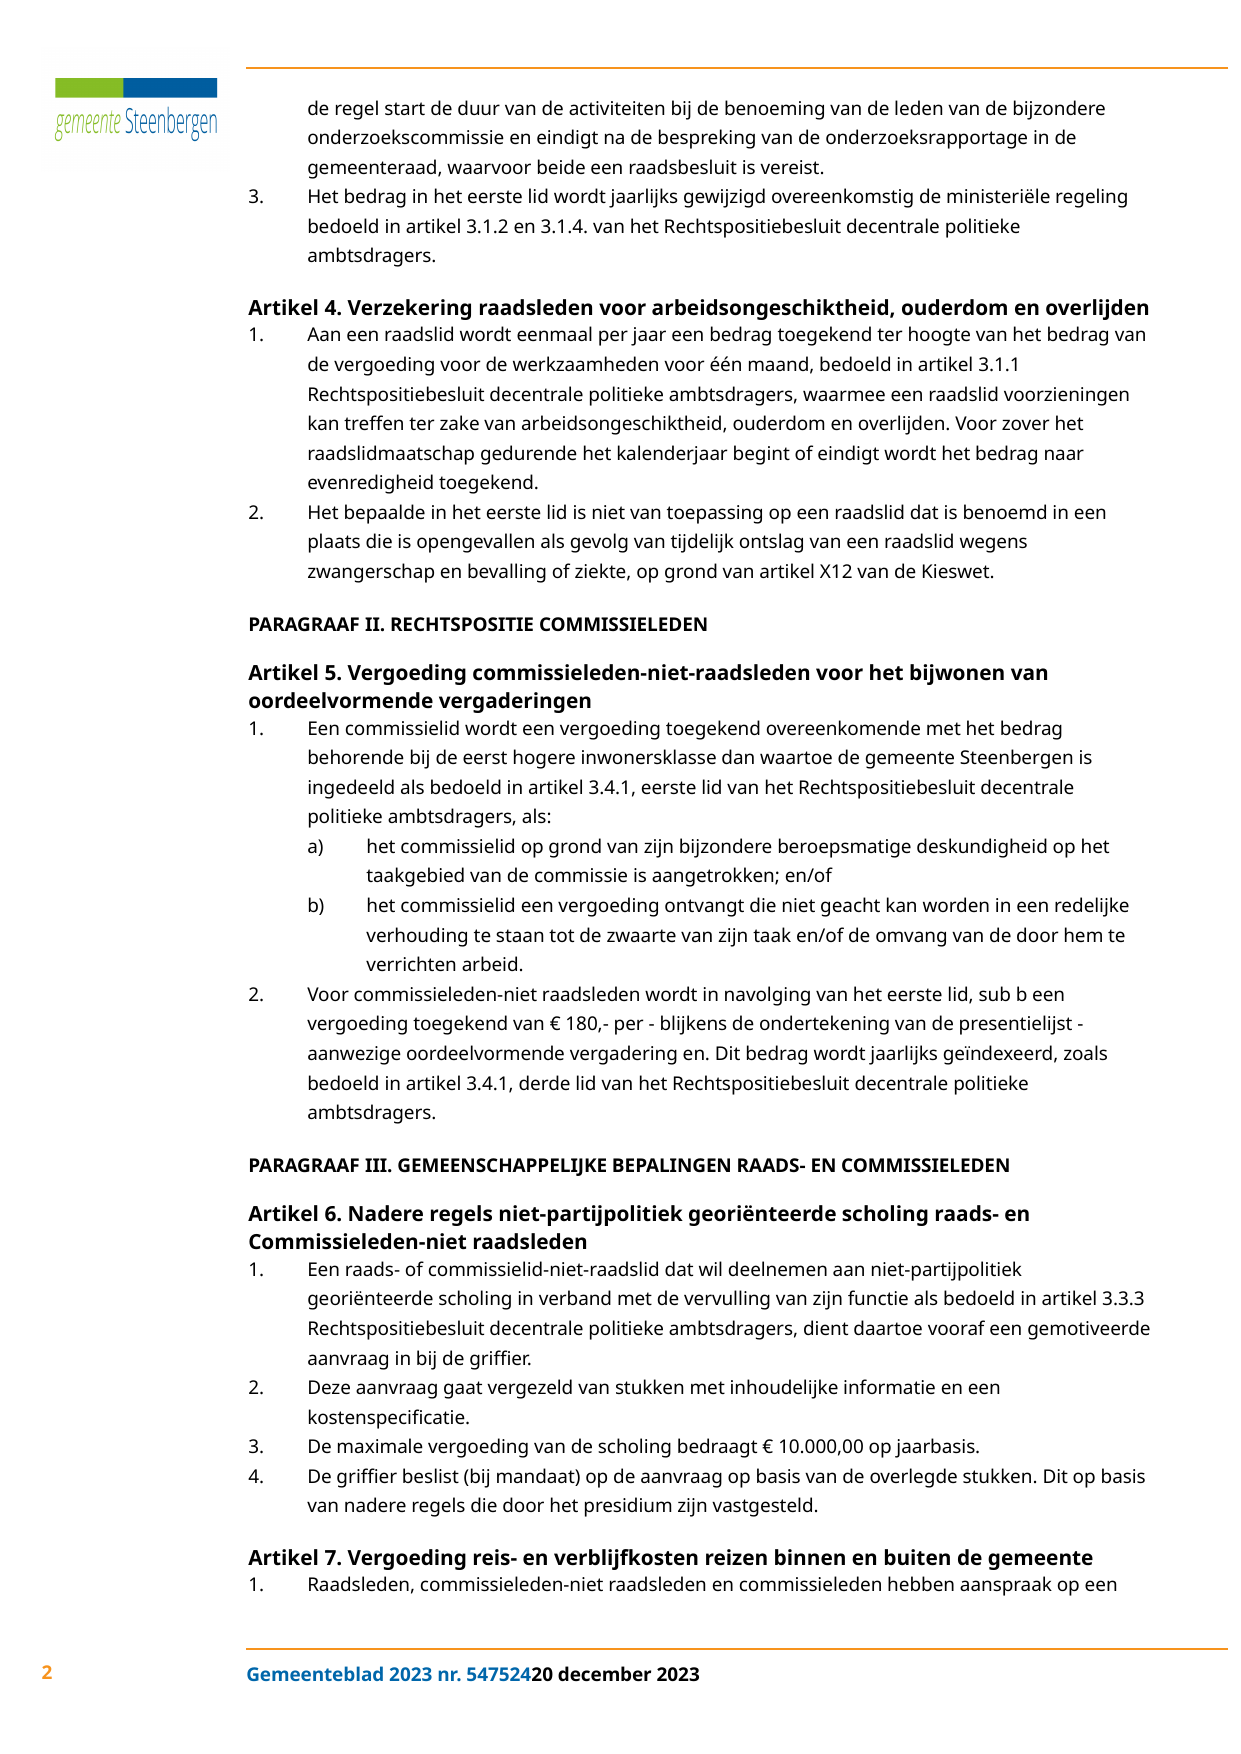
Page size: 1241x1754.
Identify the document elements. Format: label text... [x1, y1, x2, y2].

list het commissielid op grond van zijn bijzondere beroepsmatige deskundigheid op het taakgebied van de commissie is aangetrokken; en/of [307, 833, 1152, 888]
text PARAGRAAF III. GEMEENSCHAPPELIJKE BEPALINGEN RAADS- EN COMMISSIELEDEN [248, 1150, 1152, 1178]
list Het bedrag in het eerste lid wordt jaarlijks gewijzigd overeenkomstig de ministeriële regeling bedoeld in artikel 3.1.2 en 3.1.4. van het Rechtspositiebesluit decentrale politieke ambtsdragers. [248, 183, 1152, 268]
list Voor commissieleden-niet raadsleden wordt in navolging van het eerste lid, sub b een vergoeding toegekend van € 180,- per - blijkens de ondertekening van de presentielijst - aanwezige oordeelvormende vergadering en. Dit bedrag wordt jaarlijks geïndexeerd, zoals bedoeld in artikel 3.4.1, derde lid van het Rechtspositiebesluit decentrale politieke ambtsdragers. [248, 981, 1152, 1125]
text PARAGRAAF II. RECHTSPOSITIE COMMISSIELEDEN [248, 609, 1152, 637]
list Een commissielid wordt een vergoeding toegekend overeenkomende met het bedrag behorende bij de eerst hogere inwonersklasse dan waartoe de gemeente Steenbergen is ingedeeld als bedoeld in artikel 3.4.1, eerste lid van het Rechtspositiebesluit decentrale politieke ambtsdragers, als: [248, 715, 1152, 829]
list Aan een raadslid wordt eenmaal per jaar een bedrag toegekend ter hoogte van het bedrag van de vergoeding voor de werkzaamheden voor één maand, bedoeld in artikel 3.1.1 Rechtspositiebesluit decentrale politieke ambtsdragers, waarmee een raadslid voorzieningen kan treffen ter zake van arbeidsongeschiktheid, ouderdom en overlijden. Voor zover het raadslidmaatschap gedurende het kalenderjaar begint of eindigt wordt het bedrag naar evenredigheid toegekend. [248, 322, 1152, 495]
list Het bepaalde in het eerste lid is niet van toepassing op een raadslid dat is benoemd in een plaats die is opengevallen als gevolg van tijdelijk ontslag van een raadslid wegens zwangerschap en bevalling of ziekte, op grond van artikel X12 van de Kieswet. [248, 499, 1152, 584]
list De maximale vergoeding van de scholing bedraagt € 10.000,00 op jaarbasis. [248, 1433, 1152, 1459]
list De griffier beslist (bij mandaat) op de aanvraag op basis van de overlegde stukken. Dit op basis van nadere regels die door het presidium zijn vastgesteld. [248, 1463, 1152, 1518]
text Artikel 6. Nadere regels niet-partijpolitiek georiënteerde scholing raads- en Commissieleden-niet raadsleden [248, 1199, 1152, 1256]
list Een raads- of commissielid-niet-raadslid dat wil deelnemen aan niet-partijpolitiek georiënteerde scholing in verband met de vervulling van zijn functie als bedoeld in artikel 3.3.3 Rechtspositiebesluit decentrale politieke ambtsdragers, dient daartoe vooraf een gemotiveerde aanvraag in bij de griffier. [248, 1256, 1152, 1370]
text Artikel 5. Vergoeding commissieleden-niet-raadsleden voor het bijwonen van oordeelvormende vergaderingen [248, 658, 1152, 715]
list Raadsleden, commissieleden-niet raadsleden en commissieleden hebben aanspraak op een [248, 1571, 1152, 1597]
picture [41, 47, 231, 172]
text Artikel 7. Vergoeding reis- en verblijfkosten reizen binnen en buiten de gemeente [248, 1543, 1152, 1571]
list Deze aanvraag gaat vergezeld van stukken met inhoudelijke informatie en een kostenspecificatie. [248, 1374, 1152, 1429]
list het commissielid een vergoeding ontvangt die niet geacht kan worden in een redelijke verhouding te staan tot de zwaarte van zijn taak en/of de omvang van de door hem te verrichten arbeid. [307, 892, 1152, 977]
text Artikel 4. Verzekering raadsleden voor arbeidsongeschiktheid, ouderdom en overlijden [248, 293, 1152, 322]
list de regel start de duur van de activiteiten bij de benoeming van de leden van de bijzondere onderzoekscommissie en eindigt na de bespreking van de onderzoeksrapportage in de gemeenteraad, waarvoor beide een raadsbesluit is vereist. [248, 95, 1152, 180]
